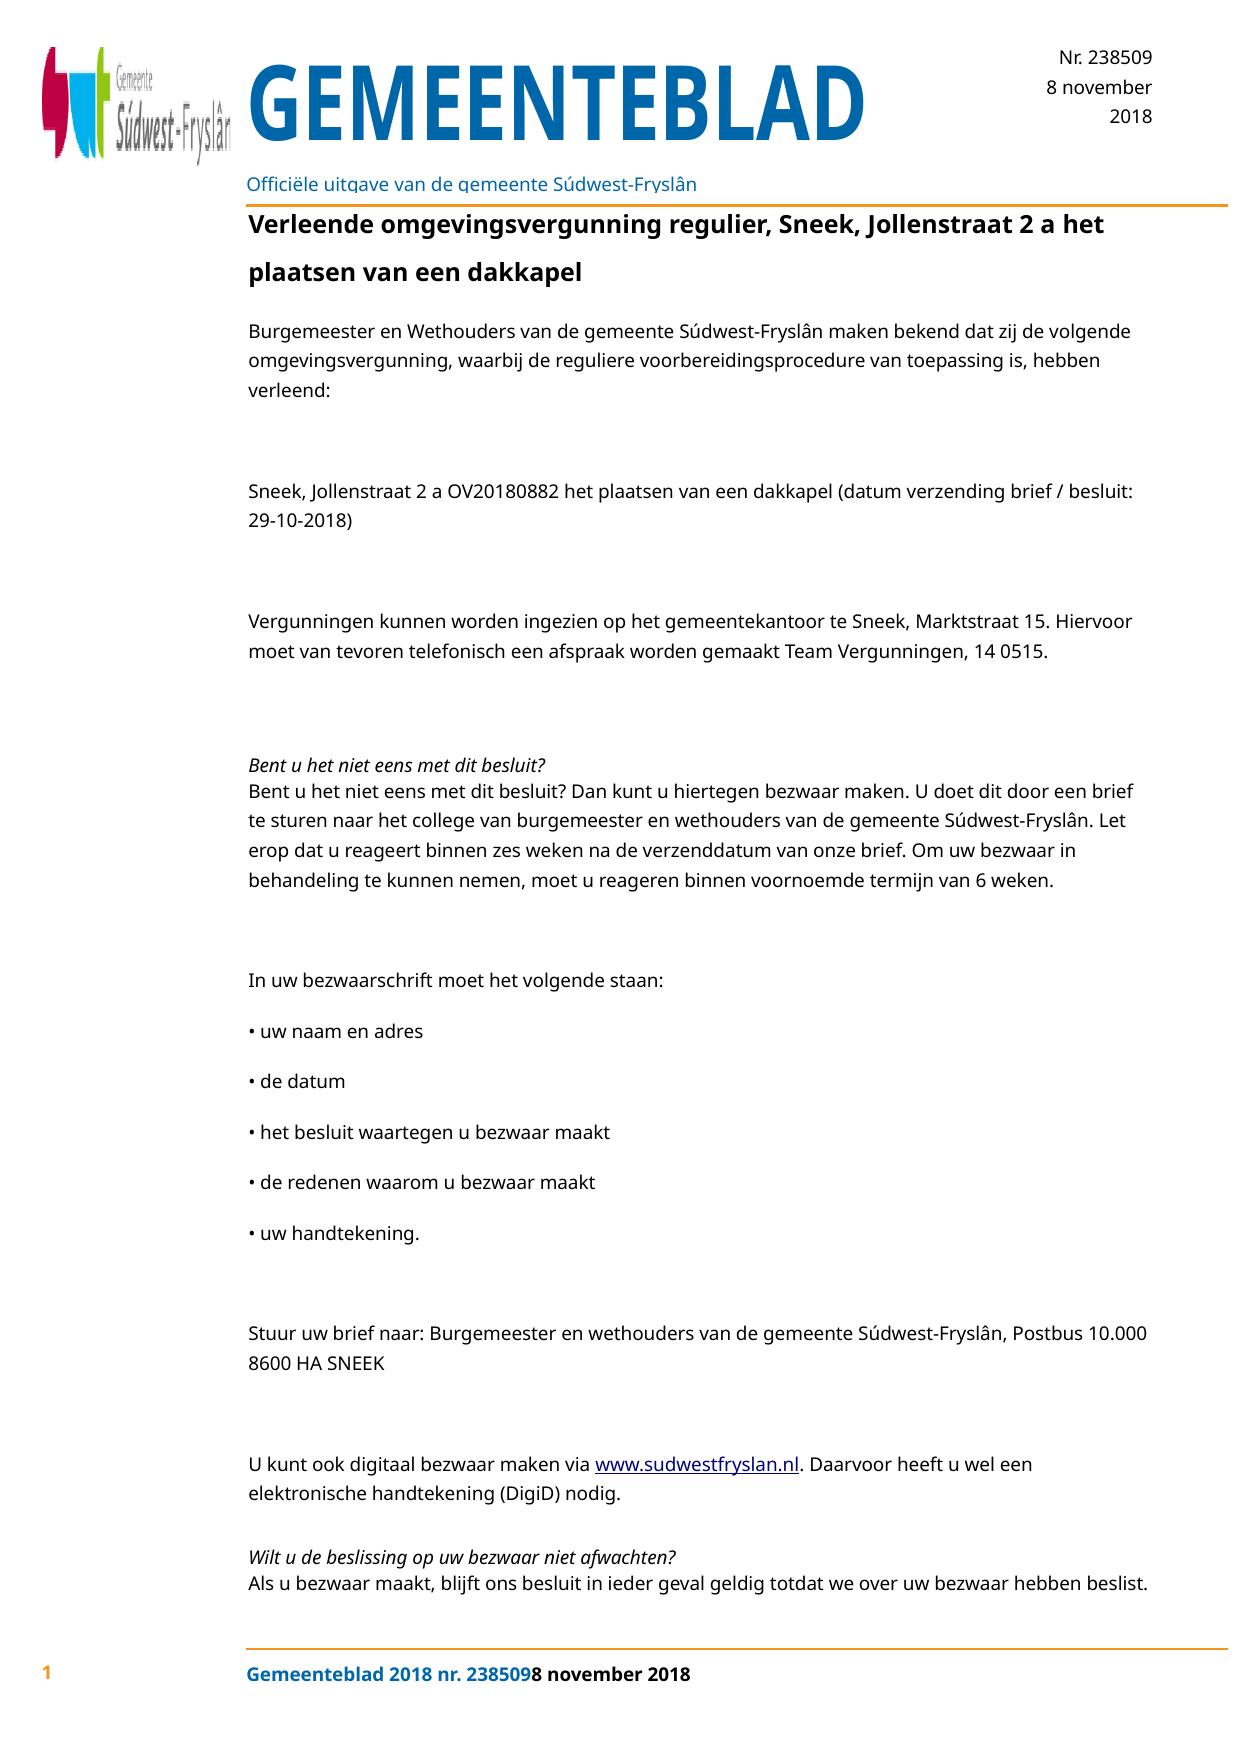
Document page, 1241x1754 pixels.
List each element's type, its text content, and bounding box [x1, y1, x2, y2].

text • de datum [248, 1068, 1152, 1094]
text • het besluit waartegen u bezwaar maakt [248, 1119, 1152, 1144]
text • uw naam en adres [248, 1018, 1152, 1044]
text U kunt ook digitaal bezwaar maken via www.sudwestfryslan.nl. Daarvoor heeft u wel een elektronische handtekening (DigiD) nodig. [248, 1451, 1152, 1506]
text Burgemeester en Wethouders van de gemeente Súdwest-Fryslân maken bekend dat zij de volgende omgevingsvergunning, waarbij de reguliere voorbereidingsprocedure van toepassing is, hebben verleend: [248, 318, 1152, 403]
text Bent u het niet eens met dit besluit? Dan kunt u hiertegen bezwaar maken. U doet dit door een brief te sturen naar het college van burgemeester en wethouders van de gemeente Súdwest-Fryslân. Let erop dat u reageert binnen zes weken na de verzenddatum van onze brief. Om uw bezwaar in behandeling te kunnen nemen, moet u reageren binnen voornoemde termijn van 6 weken. [248, 778, 1152, 892]
text Wilt u de beslissing op uw bezwaar niet afwachten? [248, 1544, 1152, 1570]
picture [41, 47, 231, 172]
text Bent u het niet eens met dit besluit? [248, 752, 1152, 778]
text Als u bezwaar maakt, blijft ons besluit in ieder geval geldig totdat we over uw bezwaar hebben beslist. [248, 1570, 1152, 1596]
text • uw handtekening. [248, 1220, 1152, 1245]
text Vergunningen kunnen worden ingezien op het gemeentekantoor te Sneek, Marktstraat 15. Hiervoor moet van tevoren telefonisch een afspraak worden gemaakt Team Vergunningen, 14 0515. [248, 608, 1152, 664]
text Stuur uw brief naar: Burgemeester en wethouders van de gemeente Súdwest-Fryslân, Postbus 10.000 8600 HA SNEEK [248, 1321, 1152, 1376]
text • de redenen waarom u bezwaar maakt [248, 1169, 1152, 1195]
text In uw bezwaarschrift moet het volgende staan: [248, 968, 1152, 993]
text Sneek, Jollenstraat 2 a OV20180882 het plaatsen van een dakkapel (datum verzending brief / besluit: 29-10-2018) [248, 478, 1152, 533]
text Verleende omgevingsvergunning regulier, Sneek, Jollenstraat 2 a het plaatsen van een dakkapel [248, 207, 1152, 288]
